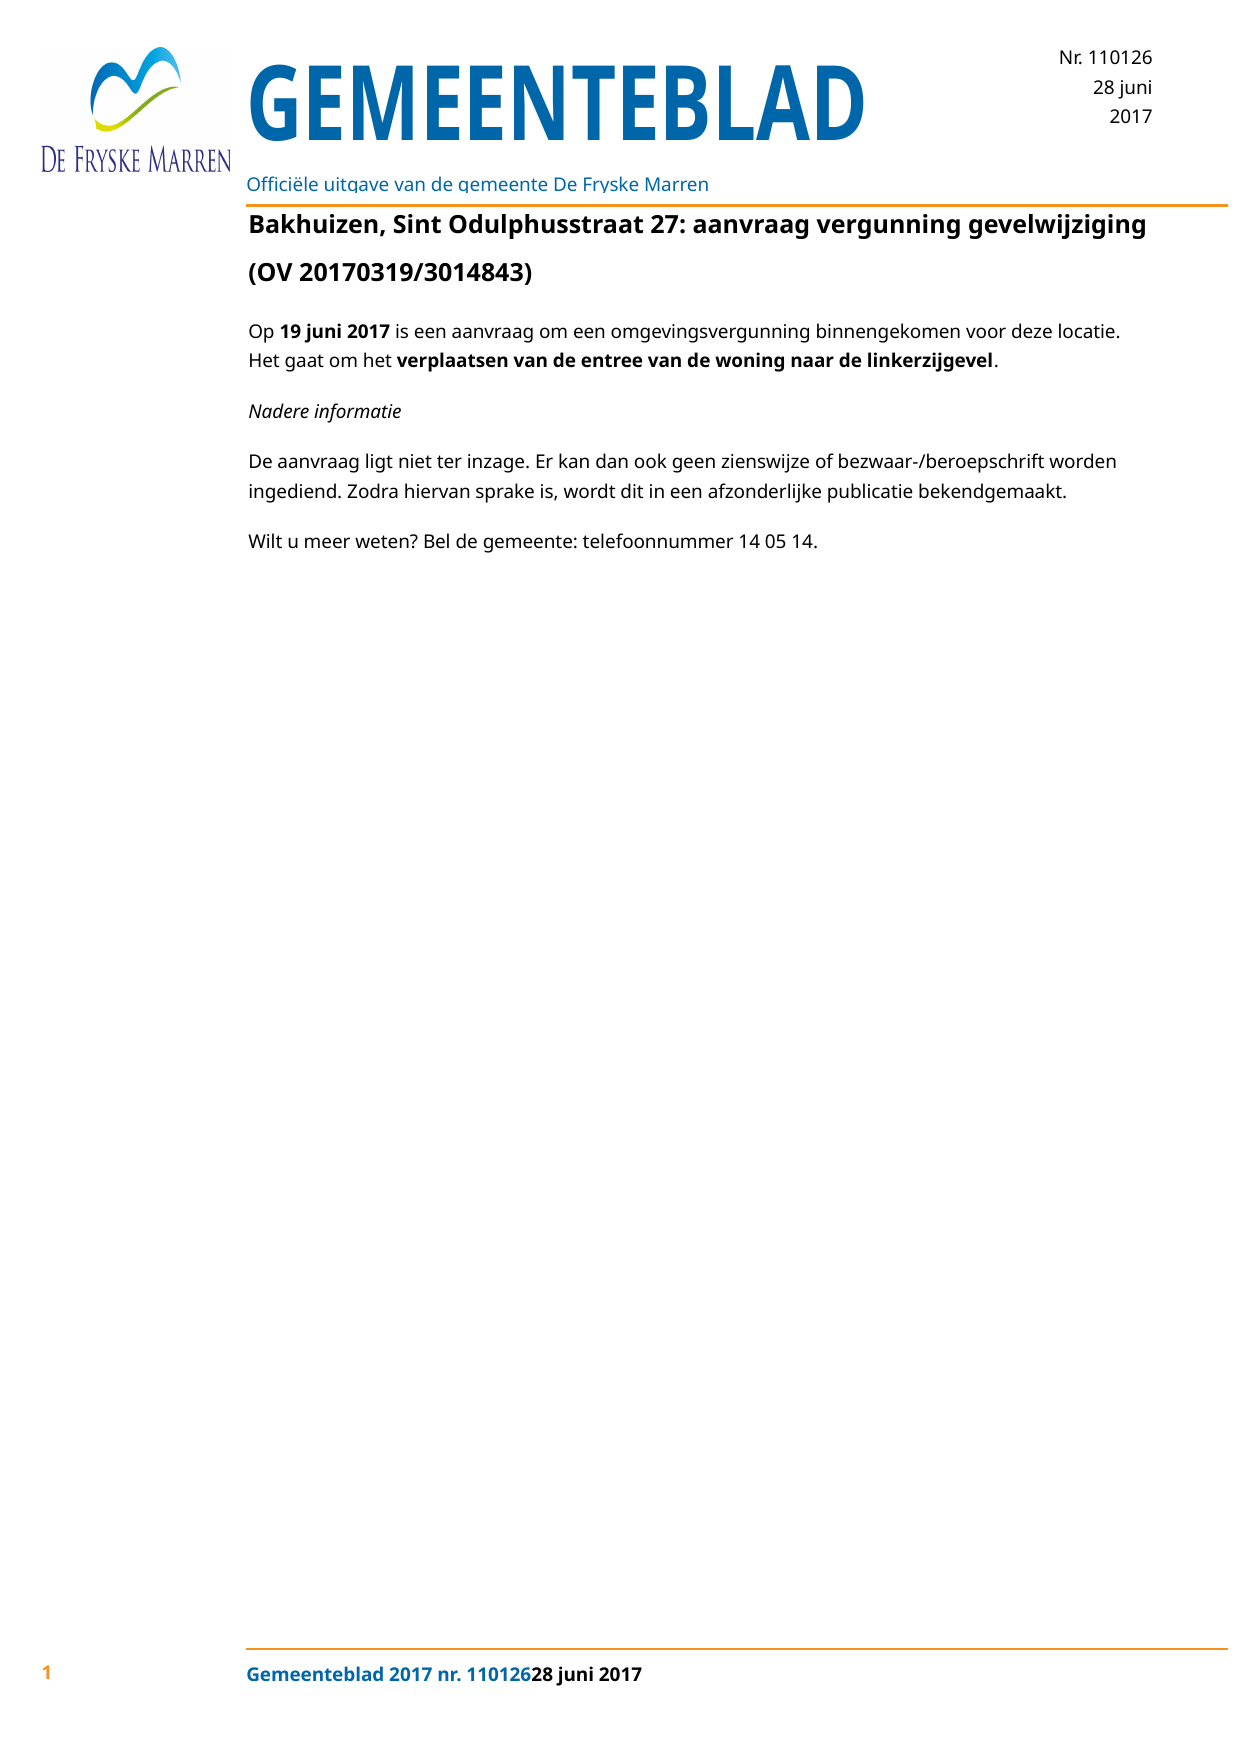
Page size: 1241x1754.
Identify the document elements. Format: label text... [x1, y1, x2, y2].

text Op 19 juni 2017 is een aanvraag om een omgevingsvergunning binnengekomen voor deze locatie. Het gaat om het verplaatsen van de entree van de woning naar de linkerzijgevel. [248, 318, 1152, 373]
text Wilt u meer weten? Bel de gemeente: telefoonnummer 14 05 14. [248, 528, 1152, 554]
text Bakhuizen, Sint Odulphusstraat 27: aanvraag vergunning gevelwijziging (OV 20170319/3014843) [248, 207, 1152, 288]
picture [41, 47, 231, 172]
text Nadere informatie [248, 398, 1152, 424]
text De aanvraag ligt niet ter inzage. Er kan dan ook geen zienswijze of bezwaar-/beroepschrift worden ingediend. Zodra hiervan sprake is, wordt dit in een afzonderlijke publicatie bekendgemaakt. [248, 448, 1152, 504]
